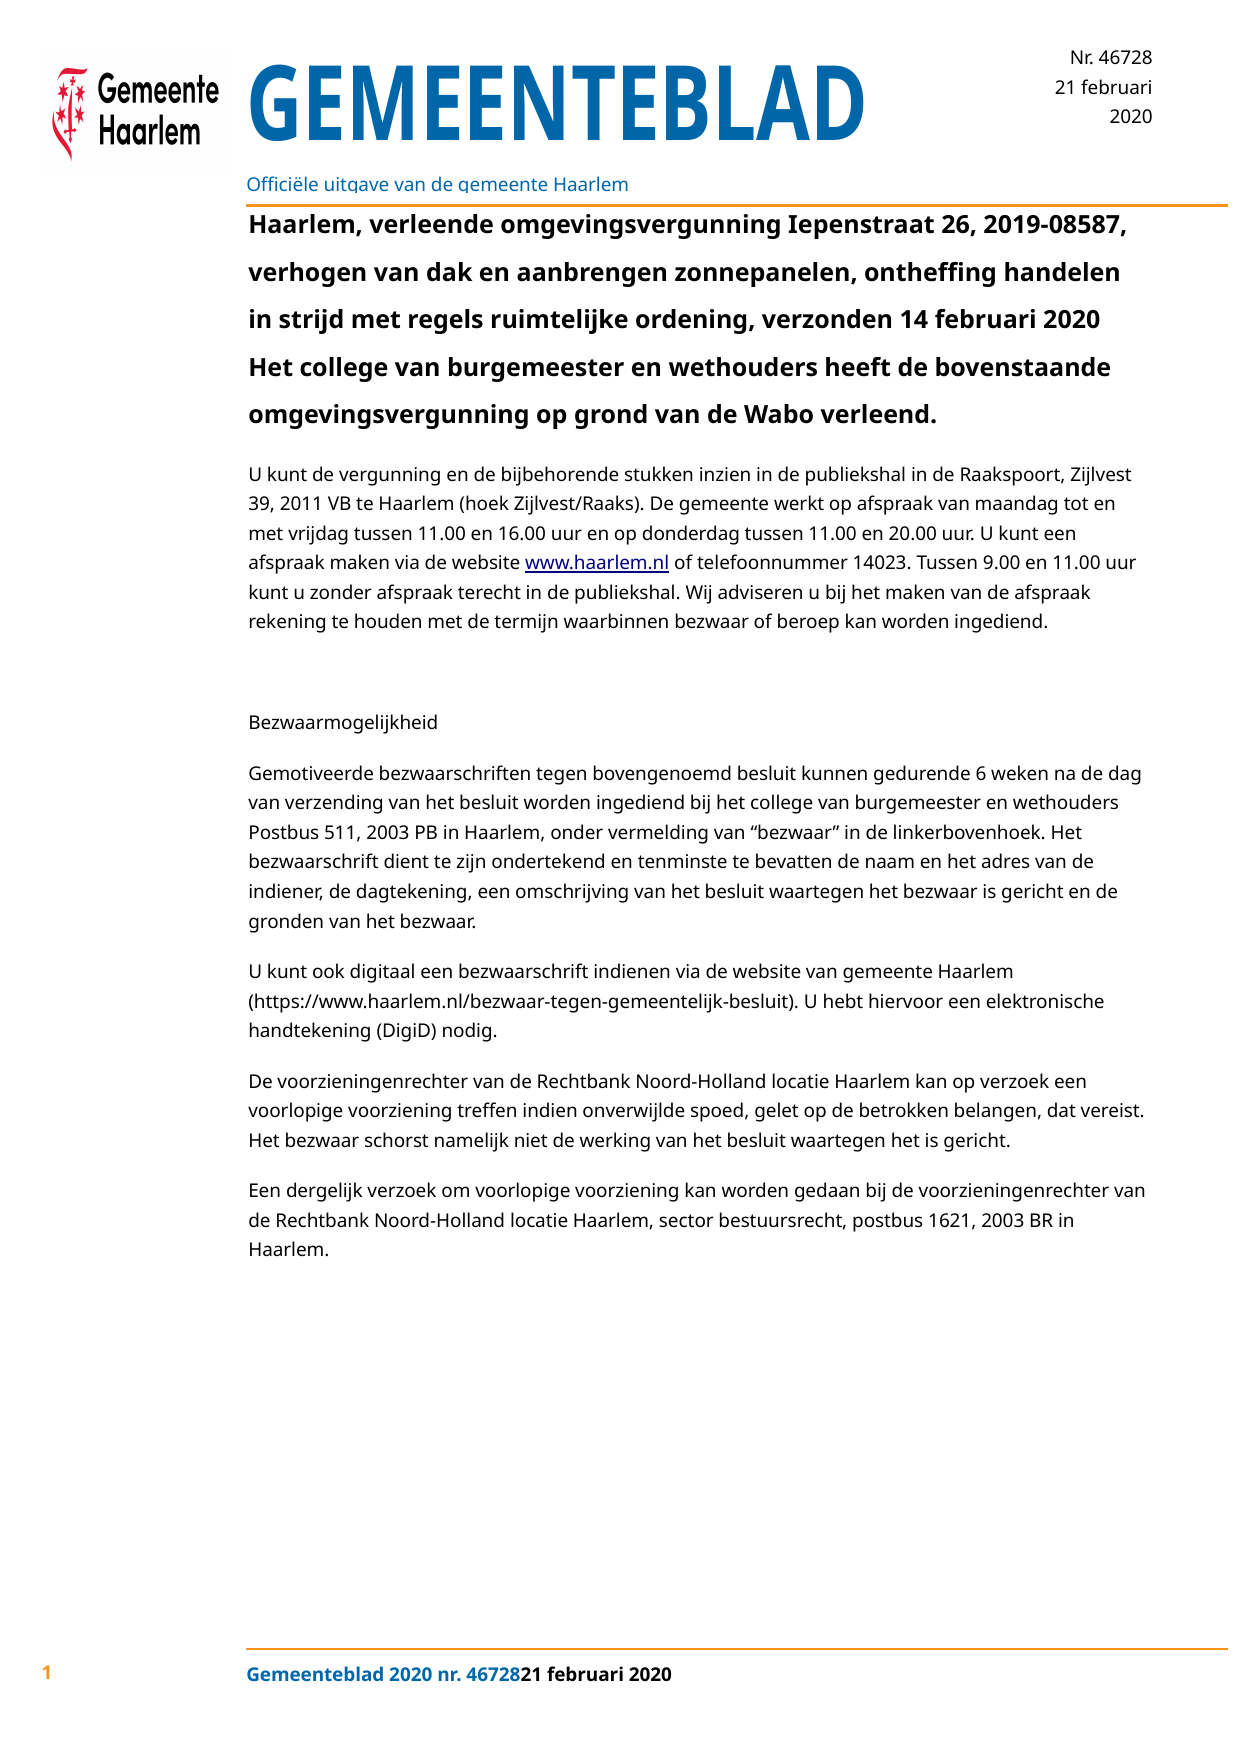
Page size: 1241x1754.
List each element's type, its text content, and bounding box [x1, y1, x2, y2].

text Bezwaarmogelijkheid [248, 709, 1152, 735]
picture [41, 47, 231, 172]
text Gemotiveerde bezwaarschriften tegen bovengenoemd besluit kunnen gedurende 6 weken na de dag van verzending van het besluit worden ingediend bij het college van burgemeester en wethouders Postbus 511, 2003 PB in Haarlem, onder vermelding van “bezwaar” in de linkerbovenhoek. Het bezwaarschrift dient te zijn ondertekend en tenminste te bevatten de naam en het adres van de indiener, de dagtekening, een omschrijving van het besluit waartegen het bezwaar is gericht en de gronden van het bezwaar. [248, 760, 1152, 933]
text U kunt de vergunning en de bijbehorende stukken inzien in de publiekshal in de Raakspoort, Zijlvest 39, 2011 VB te Haarlem (hoek Zijlvest/Raaks). De gemeente werkt op afspraak van maandag tot en met vrijdag tussen 11.00 en 16.00 uur en op donderdag tussen 11.00 en 20.00 uur. U kunt een afspraak maken via de website www.haarlem.nl of telefoonnummer 14023. Tussen 9.00 en 11.00 uur kunt u zonder afspraak terecht in de publiekshal. Wij adviseren u bij het maken van de afspraak rekening te houden met de termijn waarbinnen bezwaar of beroep kan worden ingediend. [248, 461, 1152, 634]
text De voorzieningenrechter van de Rechtbank Noord-Holland locatie Haarlem kan op verzoek een voorlopige voorziening treffen indien onverwijlde spoed, gelet op de betrokken belangen, dat vereist. Het bezwaar schorst namelijk niet de werking van het besluit waartegen het is gericht. [248, 1068, 1152, 1153]
text U kunt ook digitaal een bezwaarschrift indienen via de website van gemeente Haarlem (https://www.haarlem.nl/bezwaar-tegen-gemeentelijk-besluit). U hebt hiervoor een elektronische handtekening (DigiD) nodig. [248, 958, 1152, 1043]
text Haarlem, verleende omgevingsvergunning Iepenstraat 26, 2019-08587, verhogen van dak en aanbrengen zonnepanelen, ontheffing handelen in strijd met regels ruimtelijke ordening, verzonden 14 februari 2020 Het college van burgemeester en wethouders heeft de bovenstaande omgevingsvergunning op grond van de Wabo verleend. [248, 207, 1152, 431]
text Een dergelijk verzoek om voorlopige voorziening kan worden gedaan bij de voorzieningenrechter van de Rechtbank Noord-Holland locatie Haarlem, sector bestuursrecht, postbus 1621, 2003 BR in Haarlem. [248, 1177, 1152, 1262]
